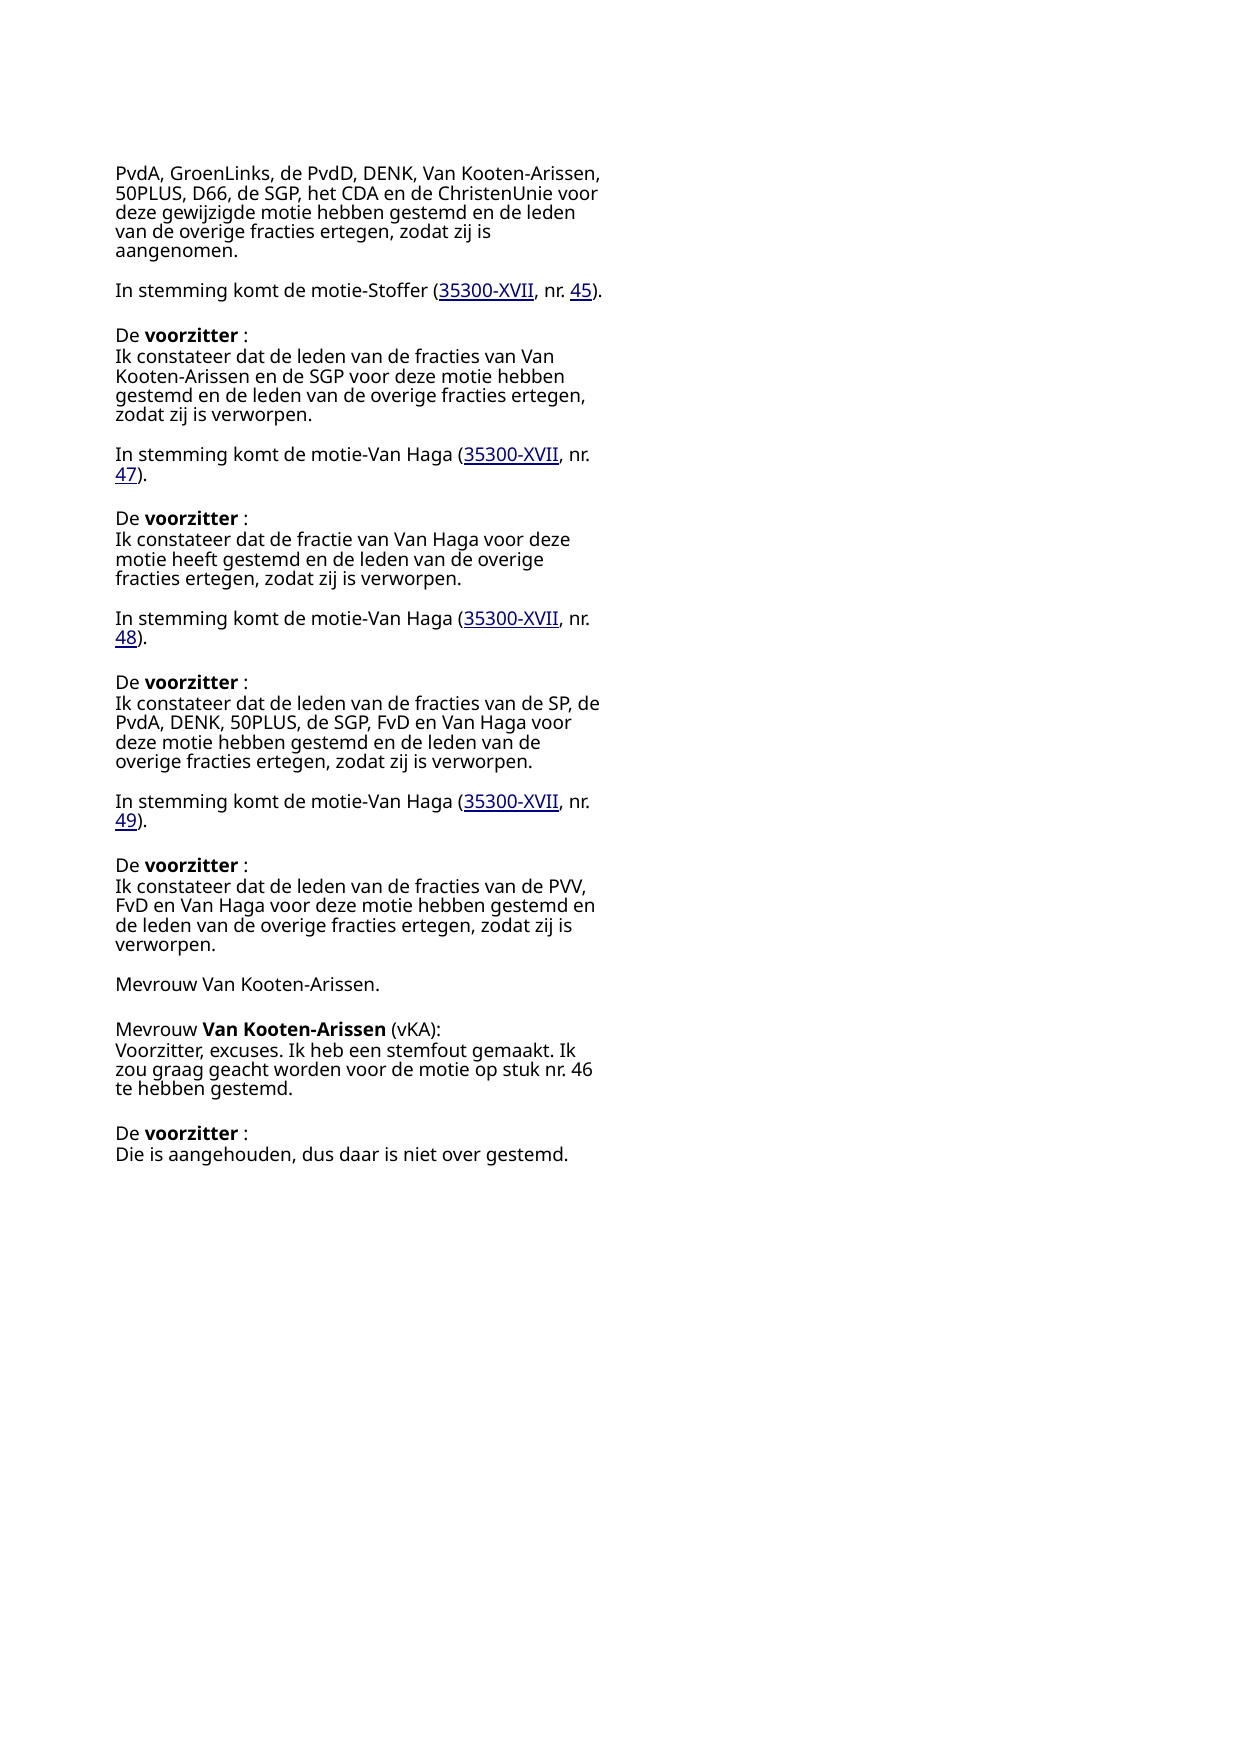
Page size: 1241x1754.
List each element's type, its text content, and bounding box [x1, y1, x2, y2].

text Die is aangehouden, dus daar is niet over gestemd. [115, 1146, 605, 1166]
text PvdA, GroenLinks, de PvdD, DENK, Van Kooten-Arissen, 50PLUS, D66, de SGP, het CDA en de ChristenUnie voor deze gewijzigde motie hebben gestemd en de leden van de overige fracties ertegen, zodat zij is aangenomen. [115, 165, 605, 262]
text Mevrouw Van Kooten-Arissen (vKA): [115, 1016, 605, 1042]
text In stemming komt de motie-Van Haga (35300-XVII, nr. 48). [115, 610, 605, 648]
text De voorzitter : [115, 323, 605, 348]
text De voorzitter : [115, 1121, 605, 1146]
text Mevrouw Van Kooten-Arissen. [115, 976, 605, 995]
text Ik constateer dat de fractie van Van Haga voor deze motie heeft gestemd en de leden van de overige fracties ertegen, zodat zij is verworpen. [115, 531, 605, 589]
text Ik constateer dat de leden van de fracties van de PVV, FvD en Van Haga voor deze motie hebben gestemd en de leden van de overige fracties ertegen, zodat zij is verworpen. [115, 878, 605, 955]
text In stemming komt de motie-Van Haga (35300-XVII, nr. 49). [115, 793, 605, 832]
text De voorzitter : [115, 506, 605, 531]
text De voorzitter : [115, 852, 605, 878]
text De voorzitter : [115, 669, 605, 695]
text In stemming komt de motie-Stoffer (35300-XVII, nr. 45). [115, 282, 605, 302]
text Ik constateer dat de leden van de fracties van de SP, de PvdA, DENK, 50PLUS, de SGP, FvD en Van Haga voor deze motie hebben gestemd en de leden van de overige fracties ertegen, zodat zij is verworpen. [115, 695, 605, 772]
text Voorzitter, excuses. Ik heb een stemfout gemaakt. Ik zou graag geacht worden voor de motie op stuk nr. 46 te hebben gestemd. [115, 1042, 605, 1100]
text Ik constateer dat de leden van de fracties van Van Kooten-Arissen en de SGP voor deze motie hebben gestemd en de leden van de overige fracties ertegen, zodat zij is verworpen. [115, 348, 605, 425]
text In stemming komt de motie-Van Haga (35300-XVII, nr. 47). [115, 446, 605, 485]
